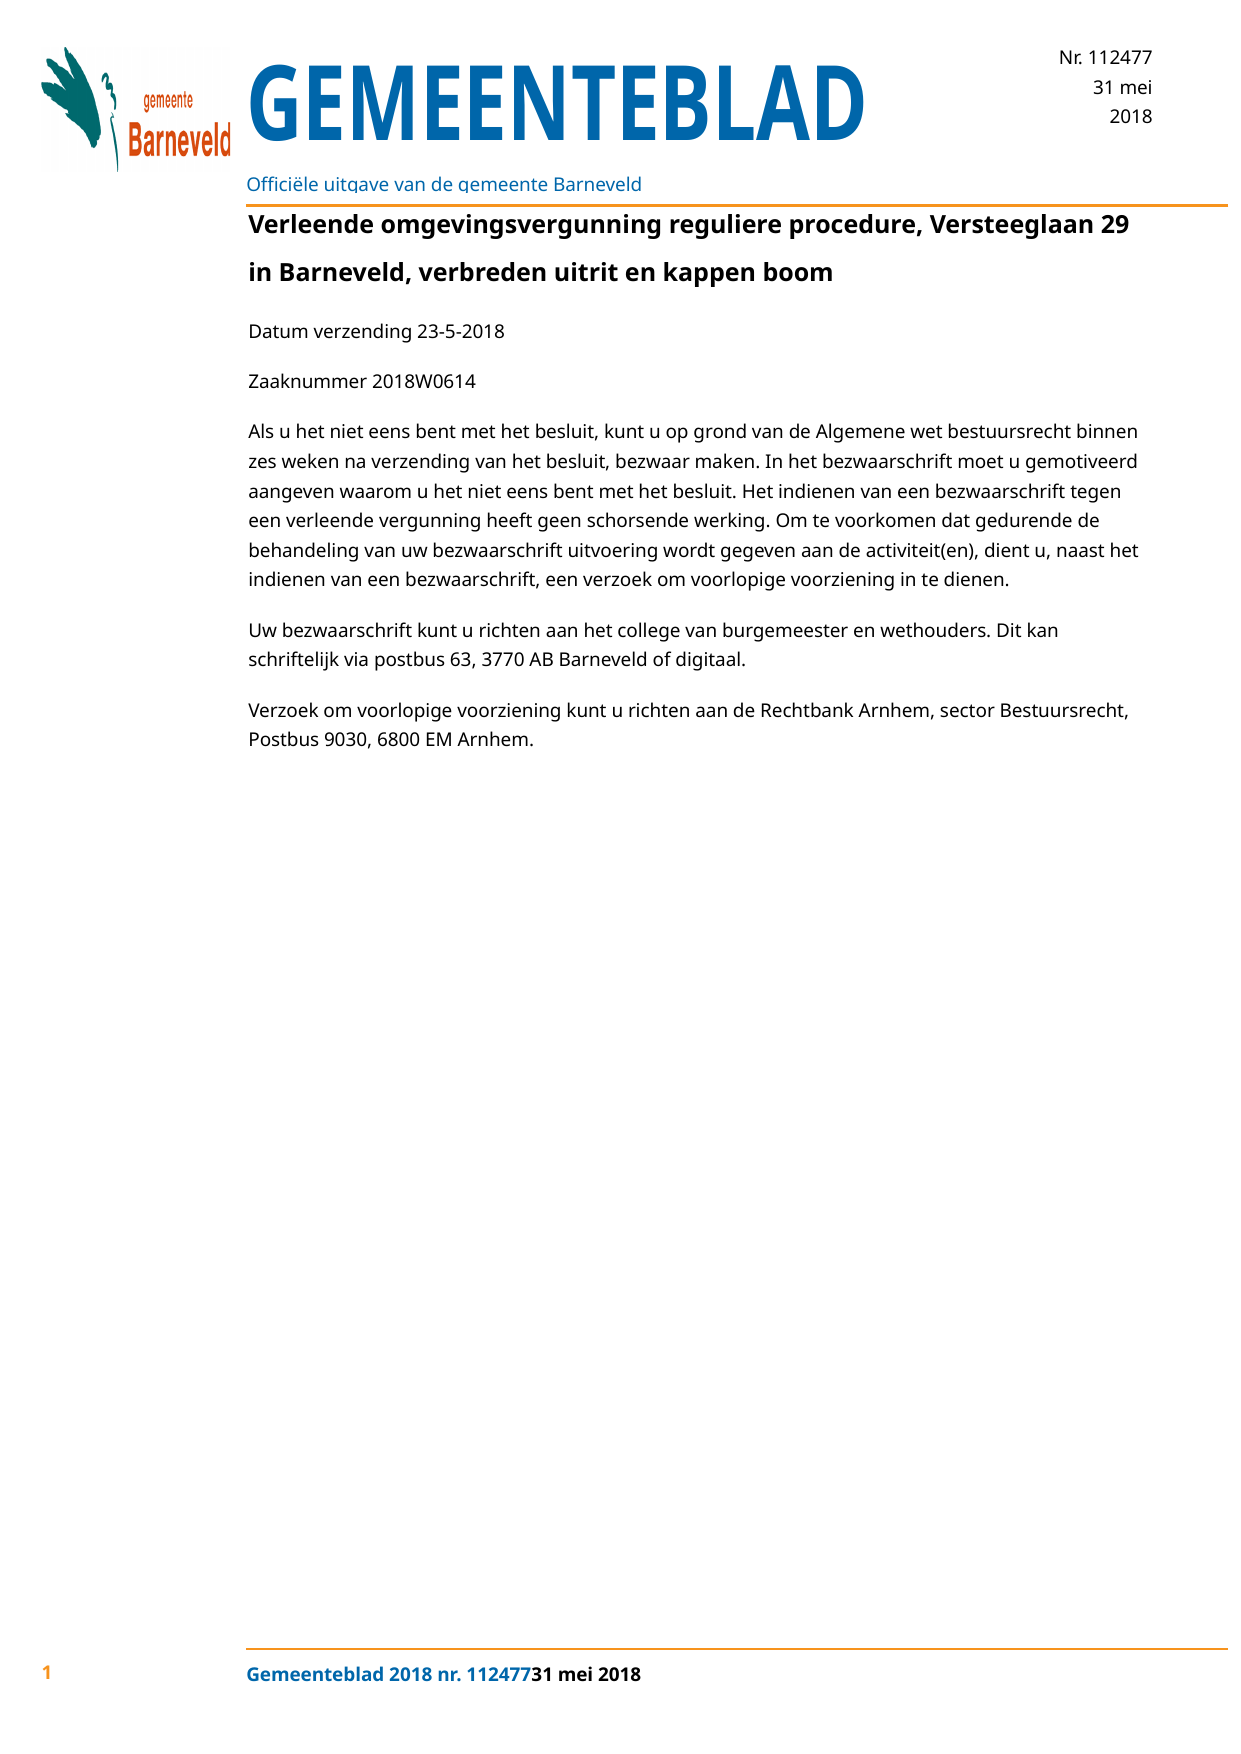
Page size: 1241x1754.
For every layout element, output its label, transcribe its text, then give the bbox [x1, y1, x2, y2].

text Zaaknummer 2018W0614 [248, 368, 1152, 394]
text Datum verzending 23-5-2018 [248, 318, 1152, 344]
picture [41, 47, 231, 172]
text Als u het niet eens bent met het besluit, kunt u op grond van de Algemene wet bestuursrecht binnen zes weken na verzending van het besluit, bezwaar maken. In het bezwaarschrift moet u gemotiveerd aangeven waarom u het niet eens bent met het besluit. Het indienen van een bezwaarschrift tegen een verleende vergunning heeft geen schorsende werking. Om te voorkomen dat gedurende de behandeling van uw bezwaarschrift uitvoering wordt gegeven aan de activiteit(en), dient u, naast het indienen van een bezwaarschrift, een verzoek om voorlopige voorziening in te dienen. [248, 419, 1152, 592]
text Verleende omgevingsvergunning reguliere procedure, Versteeglaan 29 in Barneveld, verbreden uitrit en kappen boom [248, 207, 1152, 288]
text Verzoek om voorlopige voorziening kunt u richten aan de Rechtbank Arnhem, sector Bestuursrecht, Postbus 9030, 6800 EM Arnhem. [248, 697, 1152, 752]
text Uw bezwaarschrift kunt u richten aan het college van burgemeester en wethouders. Dit kan schriftelijk via postbus 63, 3770 AB Barneveld of digitaal. [248, 617, 1152, 672]
